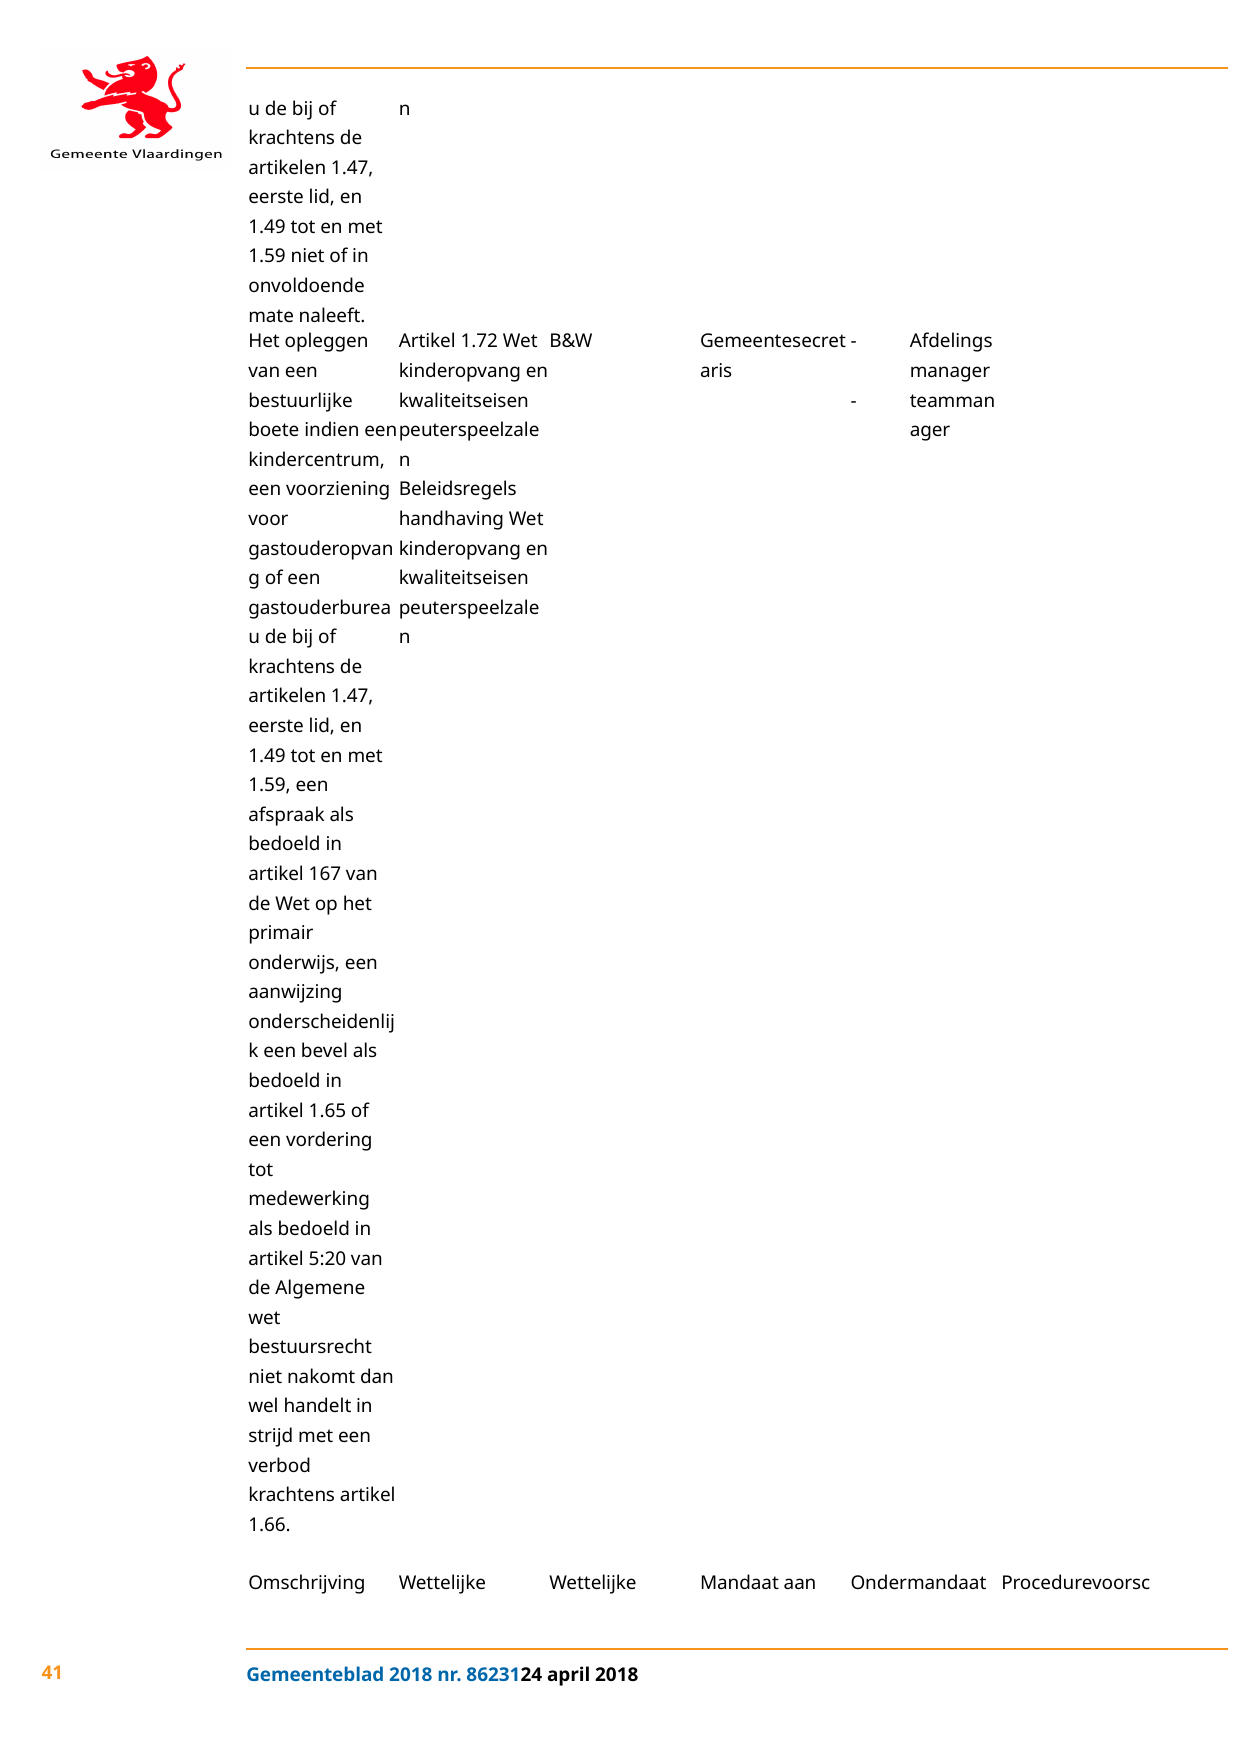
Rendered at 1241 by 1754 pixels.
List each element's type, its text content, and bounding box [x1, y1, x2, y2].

table_cell [1001, 95, 1152, 328]
table_cell n [399, 95, 549, 328]
table_cell Afdelingsmanager teammanager [850, 328, 1001, 1537]
table_cell [1001, 328, 1152, 1537]
table_header Omschrijving [248, 1570, 398, 1595]
table_cell [549, 95, 700, 328]
picture [41, 47, 231, 172]
table_cell Het opleggen van een bestuurlijke boete indien een kindercentrum, een voorziening voor gastouderopvang of een gastouderbureau de bij of krachtens de artikelen 1.47, eerste lid, en 1.49 tot en met 1.59, een afspraak als bedoeld in artikel 167 van de Wet op het primair onderwijs, een aanwijzing onderscheidenlijk een bevel als bedoeld in artikel 1.65 of een vordering tot medewerking als bedoeld in artikel 5:20 van de Algemene wet bestuursrecht niet nakomt dan wel handelt in strijd met een verbod krachtens artikel 1.66. [248, 328, 398, 1537]
table_cell Artikel 1.72 Wet kinderopvang en kwaliteitseisen peuterspeelzalen Beleidsregels handhaving Wet kinderopvang en kwaliteitseisen peuterspeelzalen [399, 328, 549, 1537]
table_cell B&W [549, 328, 700, 1537]
table_cell u de bij of krachtens de artikelen 1.47, eerste lid, en 1.49 tot en met 1.59 niet of in onvoldoende mate naleeft. [248, 95, 398, 328]
table_header Wettelijke [399, 1570, 549, 1595]
table_header Ondermandaat [850, 1570, 1001, 1595]
table_header Mandaat aan [700, 1570, 850, 1595]
table_cell [850, 95, 1001, 328]
table_header Wettelijke [549, 1570, 700, 1595]
table_cell [700, 95, 850, 328]
table_header Procedurevoorsc [1001, 1570, 1152, 1595]
table_cell Gemeentesecretaris [700, 328, 850, 1537]
